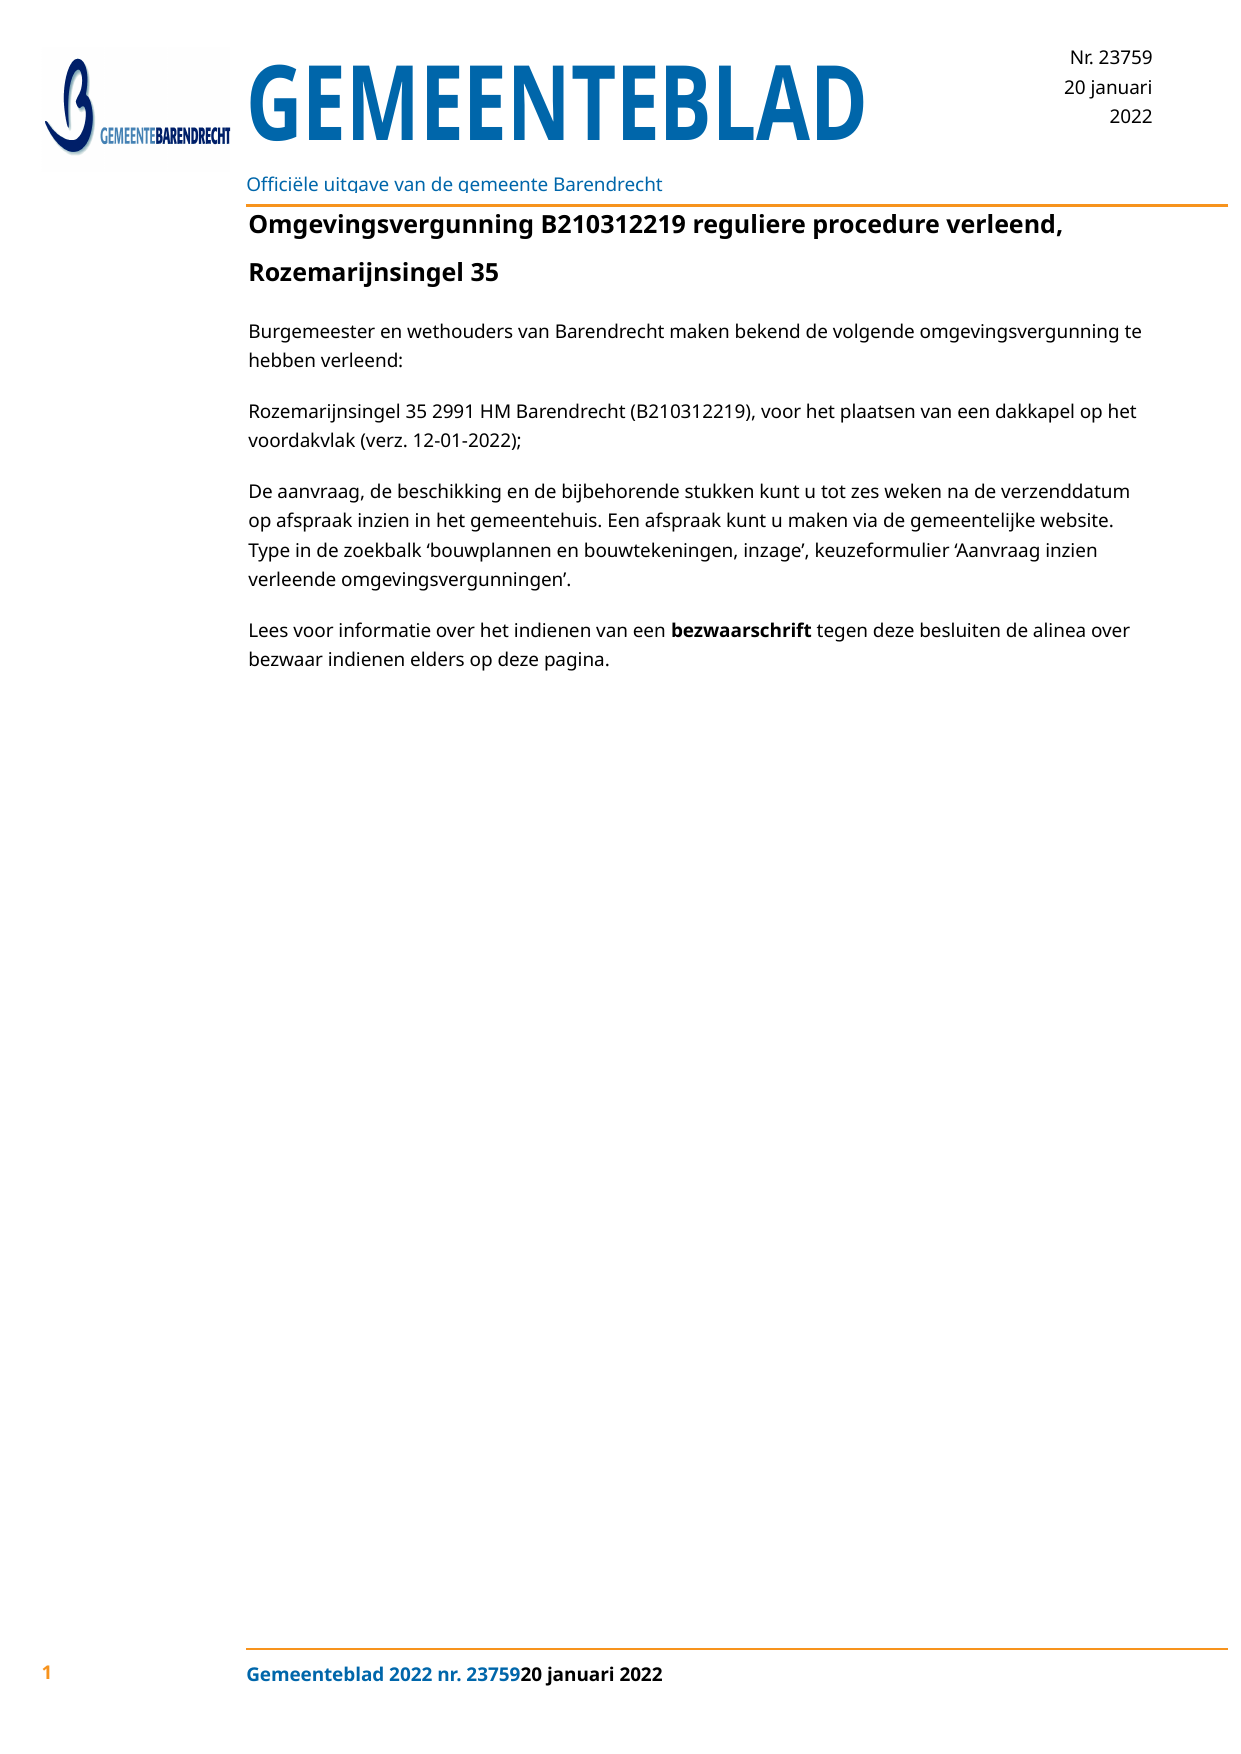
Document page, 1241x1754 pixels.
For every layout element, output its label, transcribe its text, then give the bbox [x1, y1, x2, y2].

text De aanvraag, de beschikking en de bijbehorende stukken kunt u tot zes weken na de verzenddatum op afspraak inzien in het gemeentehuis. Een afspraak kunt u maken via de gemeentelijke website. Type in de zoekbalk ‘bouwplannen en bouwtekeningen, inzage’, keuzeformulier ‘Aanvraag inzien verleende omgevingsvergunningen’. [248, 478, 1152, 592]
text Lees voor informatie over het indienen van een bezwaarschrift tegen deze besluiten de alinea over bezwaar indienen elders op deze pagina. [248, 617, 1152, 672]
text Omgevingsvergunning B210312219 reguliere procedure verleend, Rozemarijnsingel 35 [248, 207, 1152, 288]
text Burgemeester en wethouders van Barendrecht maken bekend de volgende omgevingsvergunning te hebben verleend: [248, 318, 1152, 373]
picture [41, 47, 231, 172]
text Rozemarijnsingel 35 2991 HM Barendrecht (B210312219), voor het plaatsen van een dakkapel op het voordakvlak (verz. 12-01-2022); [248, 398, 1152, 453]
